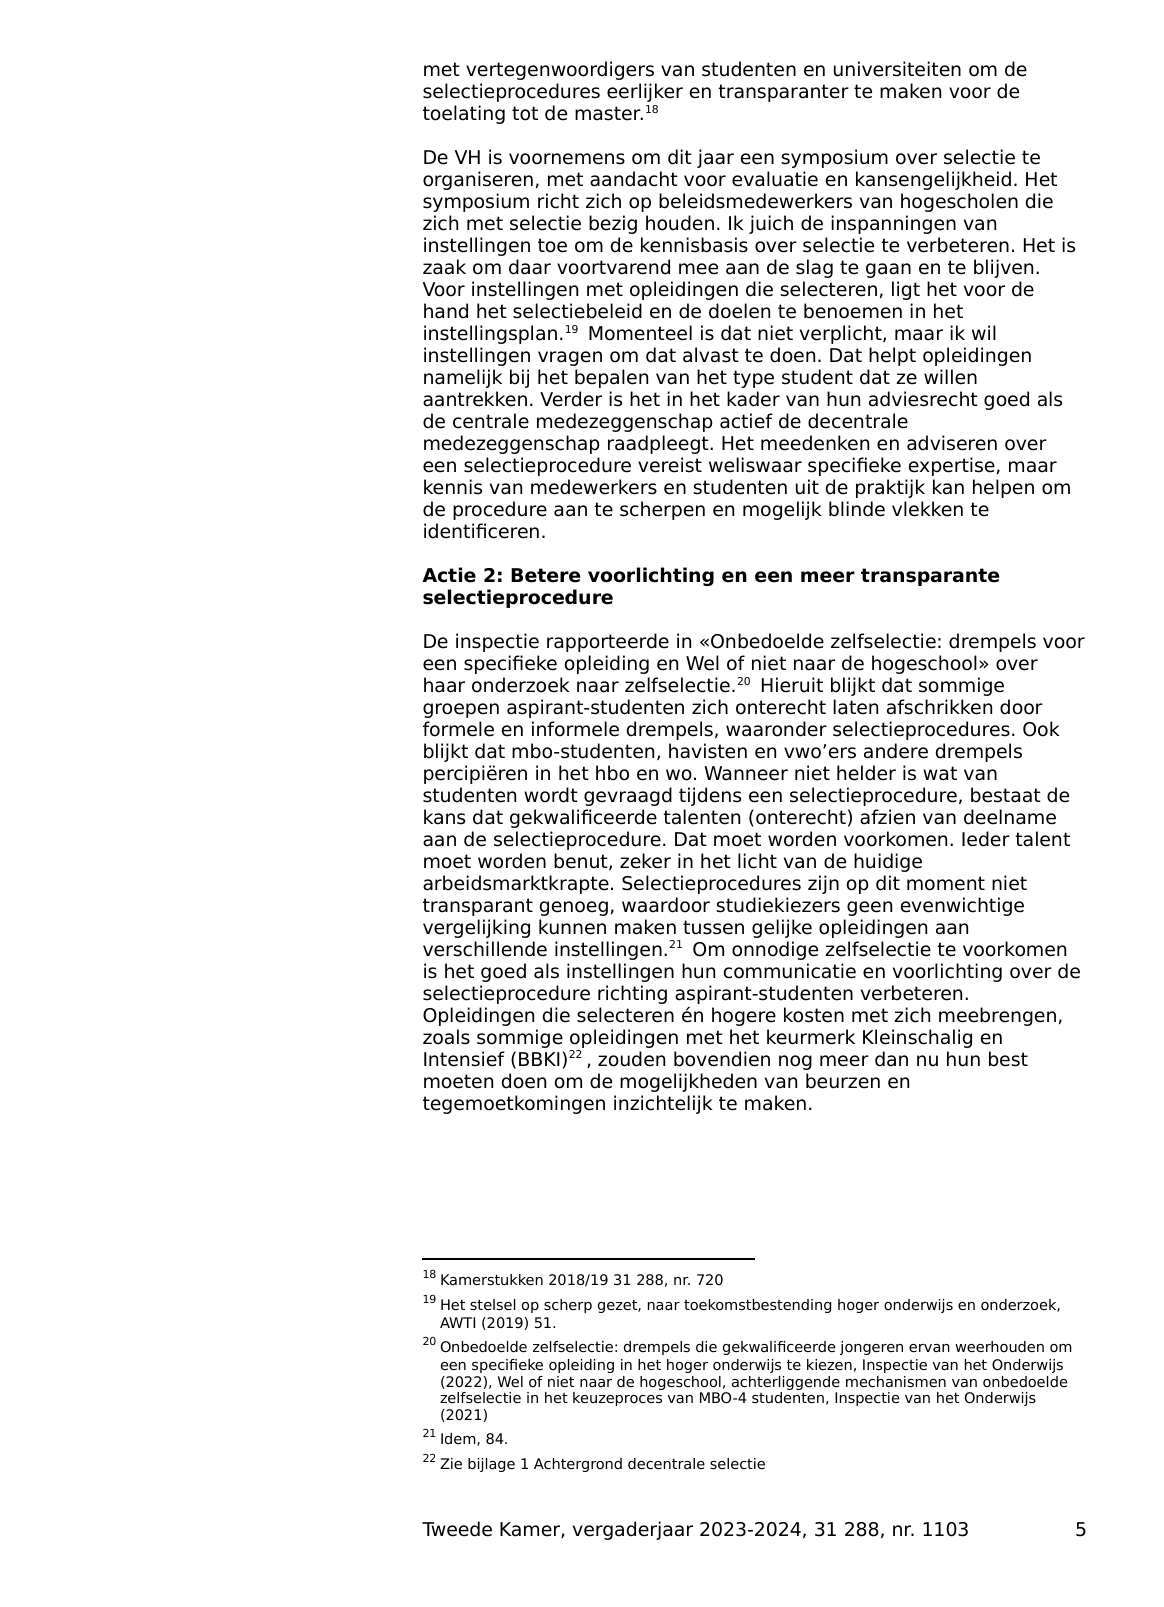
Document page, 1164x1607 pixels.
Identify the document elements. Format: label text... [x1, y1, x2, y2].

text Kamerstukken 2018/19 31 288, nr. 720 [422, 1268, 1087, 1290]
subtitle Actie 2: Betere voorlichting en een meer transparante selectieprocedure [422, 565, 1087, 609]
text De VH is voornemens om dit jaar een symposium over selectie te organiseren, met aandacht voor evaluatie en kansengelijkheid. Het symposium richt zich op beleidsmedewerkers van hogescholen die zich met selectie bezig houden. Ik juich de inspanningen van instellingen toe om de kennisbasis over selectie te verbeteren. Het is zaak om daar voortvarend mee aan de slag te gaan en te blijven. Voor instellingen met opleidingen die selecteren, ligt het voor de hand het selectiebeleid en de doelen te benoemen in het instellingsplan. Momenteel is dat niet verplicht, maar ik wil instellingen vragen om dat alvast te doen. Dat helpt opleidingen namelijk bij het bepalen van het type student dat ze willen aantrekken. Verder is het in het kader van hun adviesrecht goed als de centrale medezeggenschap actief de decentrale medezeggenschap raadpleegt. Het meedenken en adviseren over een selectieprocedure vereist weliswaar specifieke expertise, maar kennis van medewerkers en studenten uit de praktijk kan helpen om de procedure aan te scherpen en mogelijk blinde vlekken te identificeren. [422, 147, 1087, 543]
text Het stelsel op scherp gezet, naar toekomstbestending hoger onderwijs en onderzoek, AWTI (2019) 51. [422, 1293, 1087, 1332]
text Idem, 84. [422, 1427, 1087, 1449]
text met vertegenwoordigers van studenten en universiteiten om de selectieprocedures eerlijker en transparanter te maken voor de toelating tot de master. [422, 59, 1087, 125]
text Zie bijlage 1 Achtergrond decentrale selectie [422, 1452, 1087, 1474]
text De inspectie rapporteerde in «Onbedoelde zelfselectie: drempels voor een specifieke opleiding en Wel of niet naar de hogeschool» over haar onderzoek naar zelfselectie. Hieruit blijkt dat sommige groepen aspirant-studenten zich onterecht laten afschrikken door formele en informele drempels, waaronder selectieprocedures. Ook blijkt dat mbo-studenten, havisten en vwo’ers andere drempels percipiëren in het hbo en wo. Wanneer niet helder is wat van studenten wordt gevraagd tijdens een selectieprocedure, bestaat de kans dat gekwalificeerde talenten (onterecht) afzien van deelname aan de selectieprocedure. Dat moet worden voorkomen. Ieder talent moet worden benut, zeker in het licht van de huidige arbeidsmarktkrapte. Selectieprocedures zijn op dit moment niet transparant genoeg, waardoor studiekiezers geen evenwichtige vergelijking kunnen maken tussen gelijke opleidingen aan verschillende instellingen. Om onnodige zelfselectie te voorkomen is het goed als instellingen hun communicatie en voorlichting over de selectieprocedure richting aspirant-studenten verbeteren. Opleidingen die selecteren én hogere kosten met zich meebrengen, zoals sommige opleidingen met het keurmerk Kleinschalig en Intensief (BBKI), zouden bovendien nog meer dan nu hun best moeten doen om de mogelijkheden van beurzen en tegemoetkomingen inzichtelijk te maken. [422, 631, 1087, 1115]
text Onbedoelde zelfselectie: drempels die gekwalificeerde jongeren ervan weerhouden om een specifieke opleiding in het hoger onderwijs te kiezen, Inspectie van het Onderwijs (2022), Wel of niet naar de hogeschool, achterliggende mechanismen van onbedoelde zelfselectie in het keuzeproces van MBO-4 studenten, Inspectie van het Onderwijs (2021) [422, 1335, 1087, 1424]
